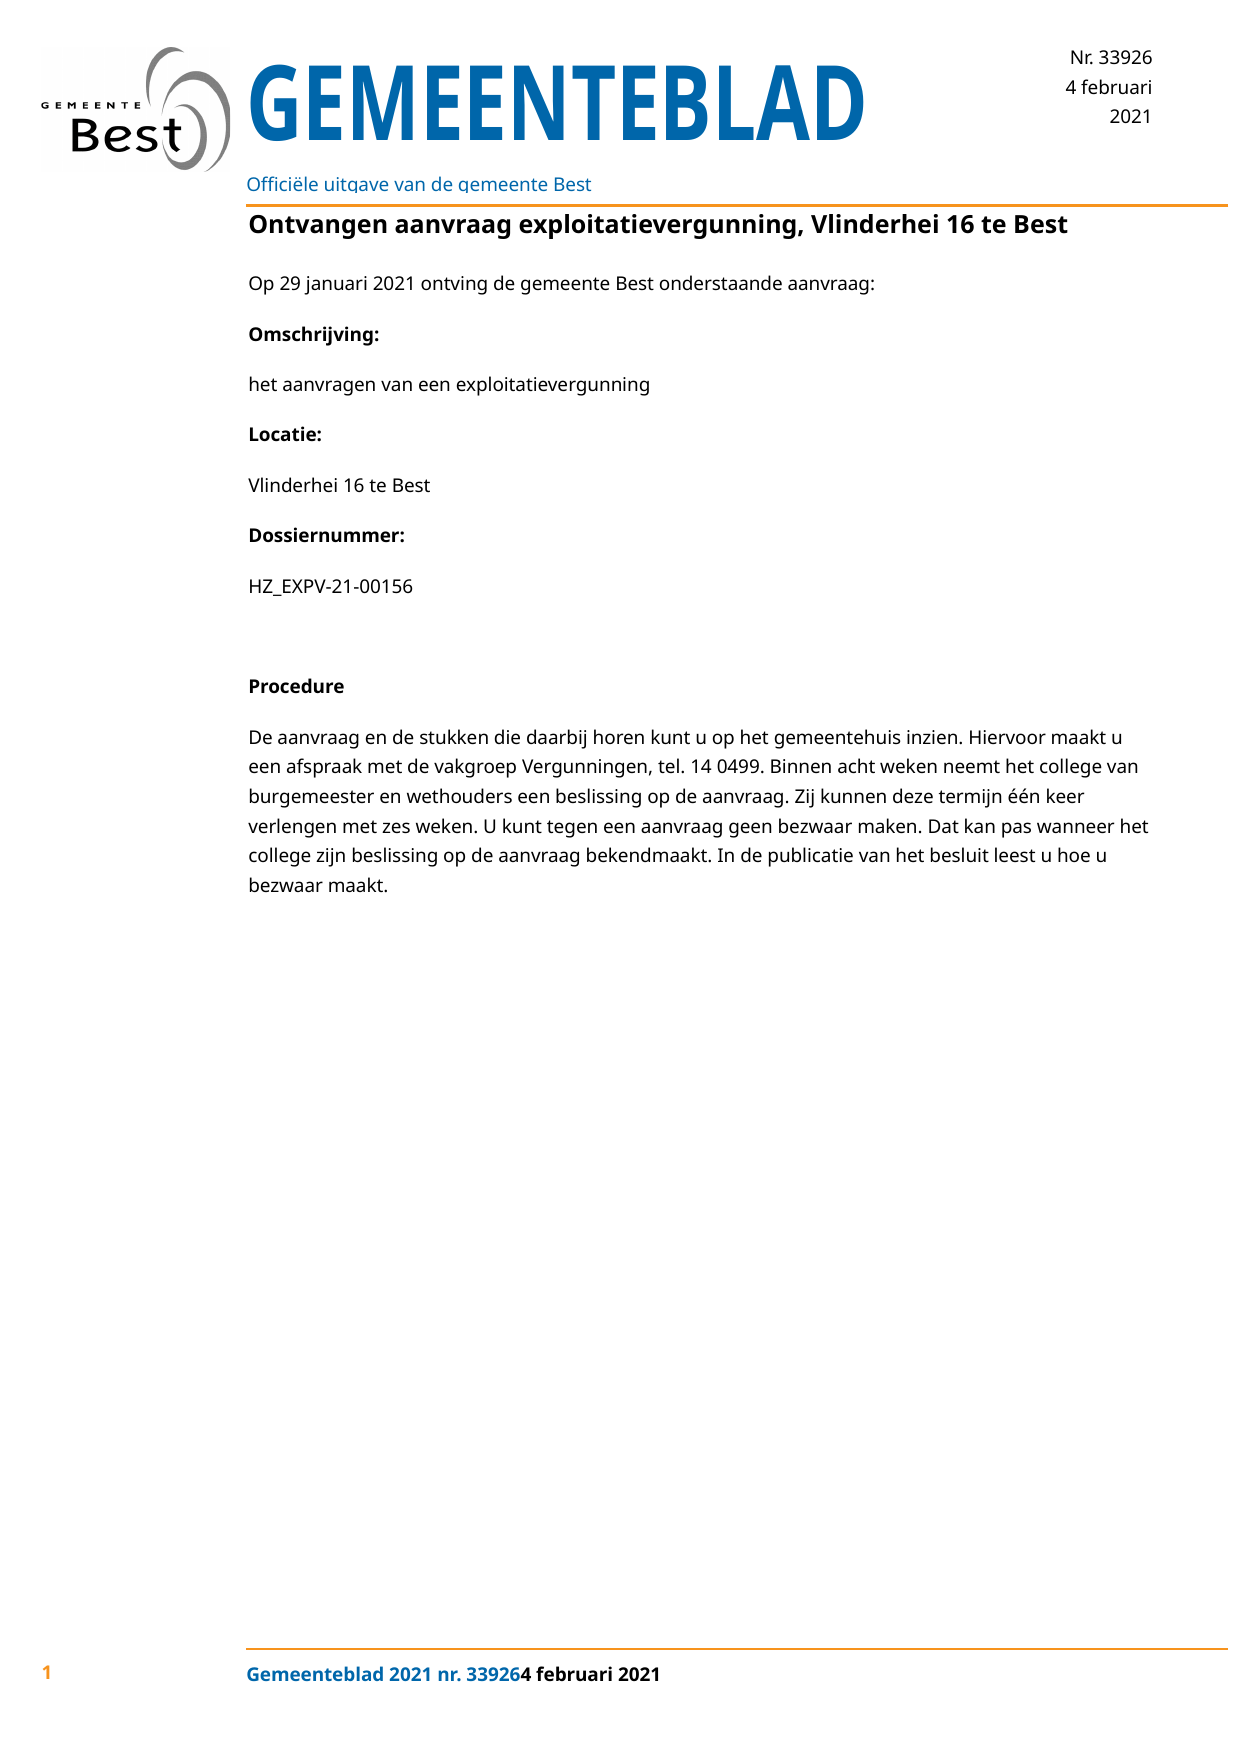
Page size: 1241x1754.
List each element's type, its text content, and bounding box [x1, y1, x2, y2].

text Op 29 januari 2021 ontving de gemeente Best onderstaande aanvraag: [248, 270, 1152, 296]
text Omschrijving: [248, 321, 1152, 346]
text Procedure [248, 674, 1152, 699]
text Locatie: [248, 422, 1152, 447]
picture [41, 47, 231, 172]
text Vlinderhei 16 te Best [248, 472, 1152, 498]
text Dossiernummer: [248, 522, 1152, 548]
text het aanvragen van een exploitatievergunning [248, 371, 1152, 397]
text De aanvraag en de stukken die daarbij horen kunt u op het gemeentehuis inzien. Hiervoor maakt u een afspraak met de vakgroep Vergunningen, tel. 14 0499. Binnen acht weken neemt het college van burgemeester en wethouders een beslissing op de aanvraag. Zij kunnen deze termijn één keer verlengen met zes weken. U kunt tegen een aanvraag geen bezwaar maken. Dat kan pas wanneer het college zijn beslissing op de aanvraag bekendmaakt. In de publicatie van het besluit leest u hoe u bezwaar maakt. [248, 724, 1152, 898]
text HZ_EXPV-21-00156 [248, 573, 1152, 598]
text Ontvangen aanvraag exploitatievergunning, Vlinderhei 16 te Best [248, 207, 1152, 241]
